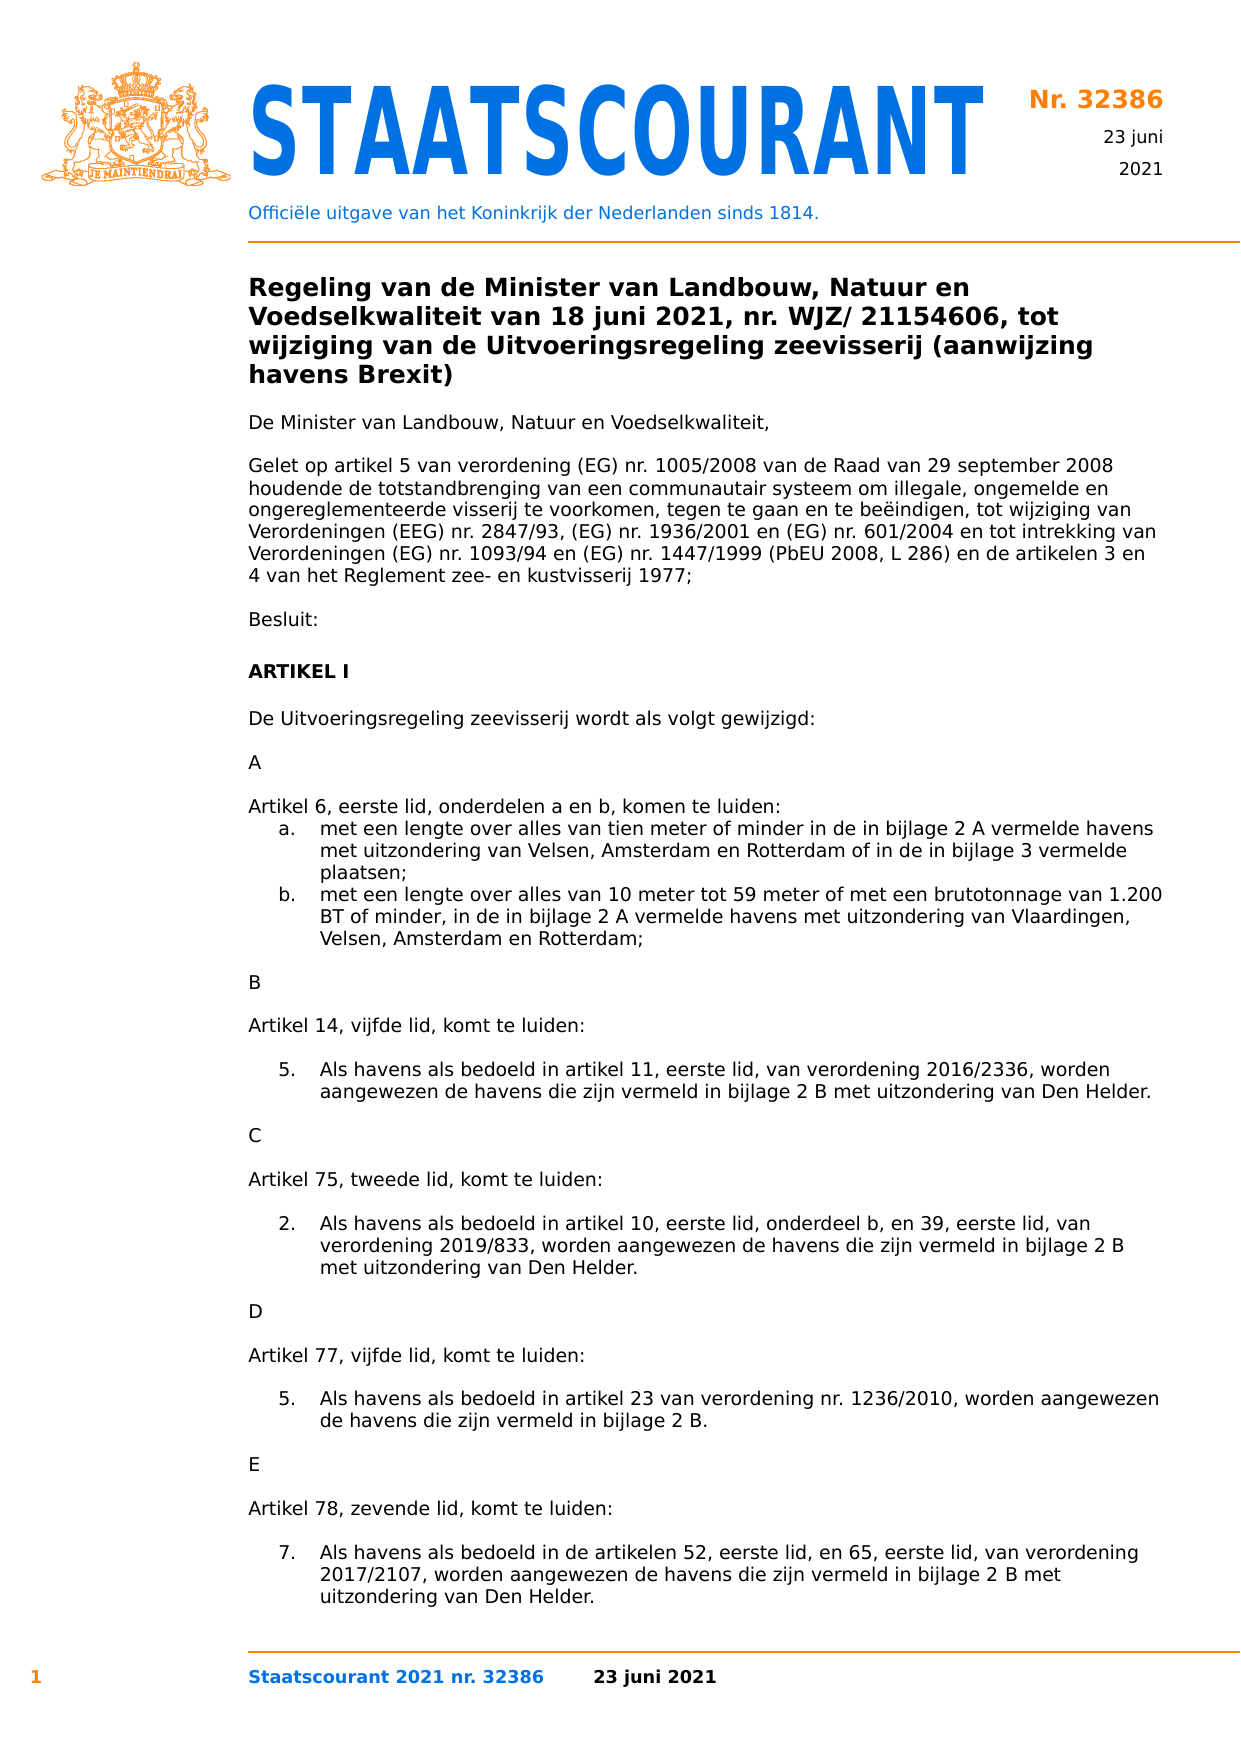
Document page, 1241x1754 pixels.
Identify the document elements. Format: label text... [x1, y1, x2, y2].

text 2. Als havens als bedoeld in artikel 10, eerste lid, onderdeel b, en 39, eerste lid, van verordening 2019/833, worden aangewezen de havens die zijn vermeld in bijlage 2 B met uitzondering van Den Helder. [278, 1213, 1163, 1279]
text a. met een lengte over alles van tien meter of minder in de in bijlage 2 A vermelde havens met uitzondering van Velsen, Amsterdam en Rotterdam of in de in bijlage 3 vermelde plaatsen; [278, 818, 1163, 884]
table_header Nr. 32386 [998, 62, 1240, 121]
text Artikel 14, vijfde lid, komt te luiden: [248, 1015, 1163, 1037]
text 5. Als havens als bedoeld in artikel 11, eerste lid, van verordening 2016/2336, worden aangewezen de havens die zijn vermeld in bijlage 2 B met uitzondering van Den Helder. [278, 1059, 1163, 1103]
text 5. Als havens als bedoeld in artikel 23 van verordening nr. 1236/2010, worden aangewezen de havens die zijn vermeld in bijlage 2 B. [278, 1388, 1163, 1432]
text De Uitvoeringsregeling zeevisserij wordt als volgt gewijzigd: [248, 708, 1163, 730]
text Artikel 75, tweede lid, komt te luiden: [248, 1169, 1163, 1191]
text C [248, 1125, 1163, 1147]
picture [41, 62, 231, 186]
table_cell 2021 [998, 153, 1240, 203]
text A [248, 752, 1163, 774]
table_cell Officiële uitgave van het Koninkrijk der Nederlanden sinds 1814. [248, 203, 1240, 241]
subtitle Regeling van de Minister van Landbouw, Natuur en Voedselkwaliteit van 18 juni 2021, nr. WJZ/ 21154606, tot wijziging van de Uitvoeringsregeling zeevisserij (aanwijzing havens Brexit) [248, 273, 1163, 390]
text D [248, 1301, 1163, 1323]
text Besluit: [248, 609, 1163, 631]
table_cell 23 juni [998, 121, 1240, 153]
table_header STAATSCOURANT [248, 62, 998, 203]
text E [248, 1454, 1163, 1476]
table_header [25, 62, 248, 241]
text 7. Als havens als bedoeld in de artikelen 52, eerste lid, en 65, eerste lid, van verordening 2017/2107, worden aangewezen de havens die zijn vermeld in bijlage 2 B met uitzondering van Den Helder. [278, 1542, 1163, 1608]
text Artikel 78, zevende lid, komt te luiden: [248, 1498, 1163, 1520]
text Artikel 77, vijfde lid, komt te luiden: [248, 1344, 1163, 1366]
text Artikel 6, eerste lid, onderdelen a en b, komen te luiden: [248, 796, 1163, 818]
subtitle ARTIKEL I [248, 661, 1163, 683]
text b. met een lengte over alles van 10 meter tot 59 meter of met een brutotonnage van 1.200 BT of minder, in de in bijlage 2 A vermelde havens met uitzondering van Vlaardingen, Velsen, Amsterdam en Rotterdam; [278, 884, 1163, 950]
text Gelet op artikel 5 van verordening (EG) nr. 1005/2008 van de Raad van 29 september 2008 houdende de totstandbrenging van een communautair systeem om illegale, ongemelde en ongereglementeerde visserij te voorkomen, tegen te gaan en te beëindigen, tot wijziging van Verordeningen (EEG) nr. 2847/93, (EG) nr. 1936/2001 en (EG) nr. 601/2004 en tot intrekking van Verordeningen (EG) nr. 1093/94 en (EG) nr. 1447/1999 (PbEU 2008, L 286) en de artikelen 3 en 4 van het Reglement zee- en kustvisserij 1977; [248, 455, 1163, 587]
text De Minister van Landbouw, Natuur en Voedselkwaliteit, [248, 412, 1163, 433]
text B [248, 972, 1163, 993]
